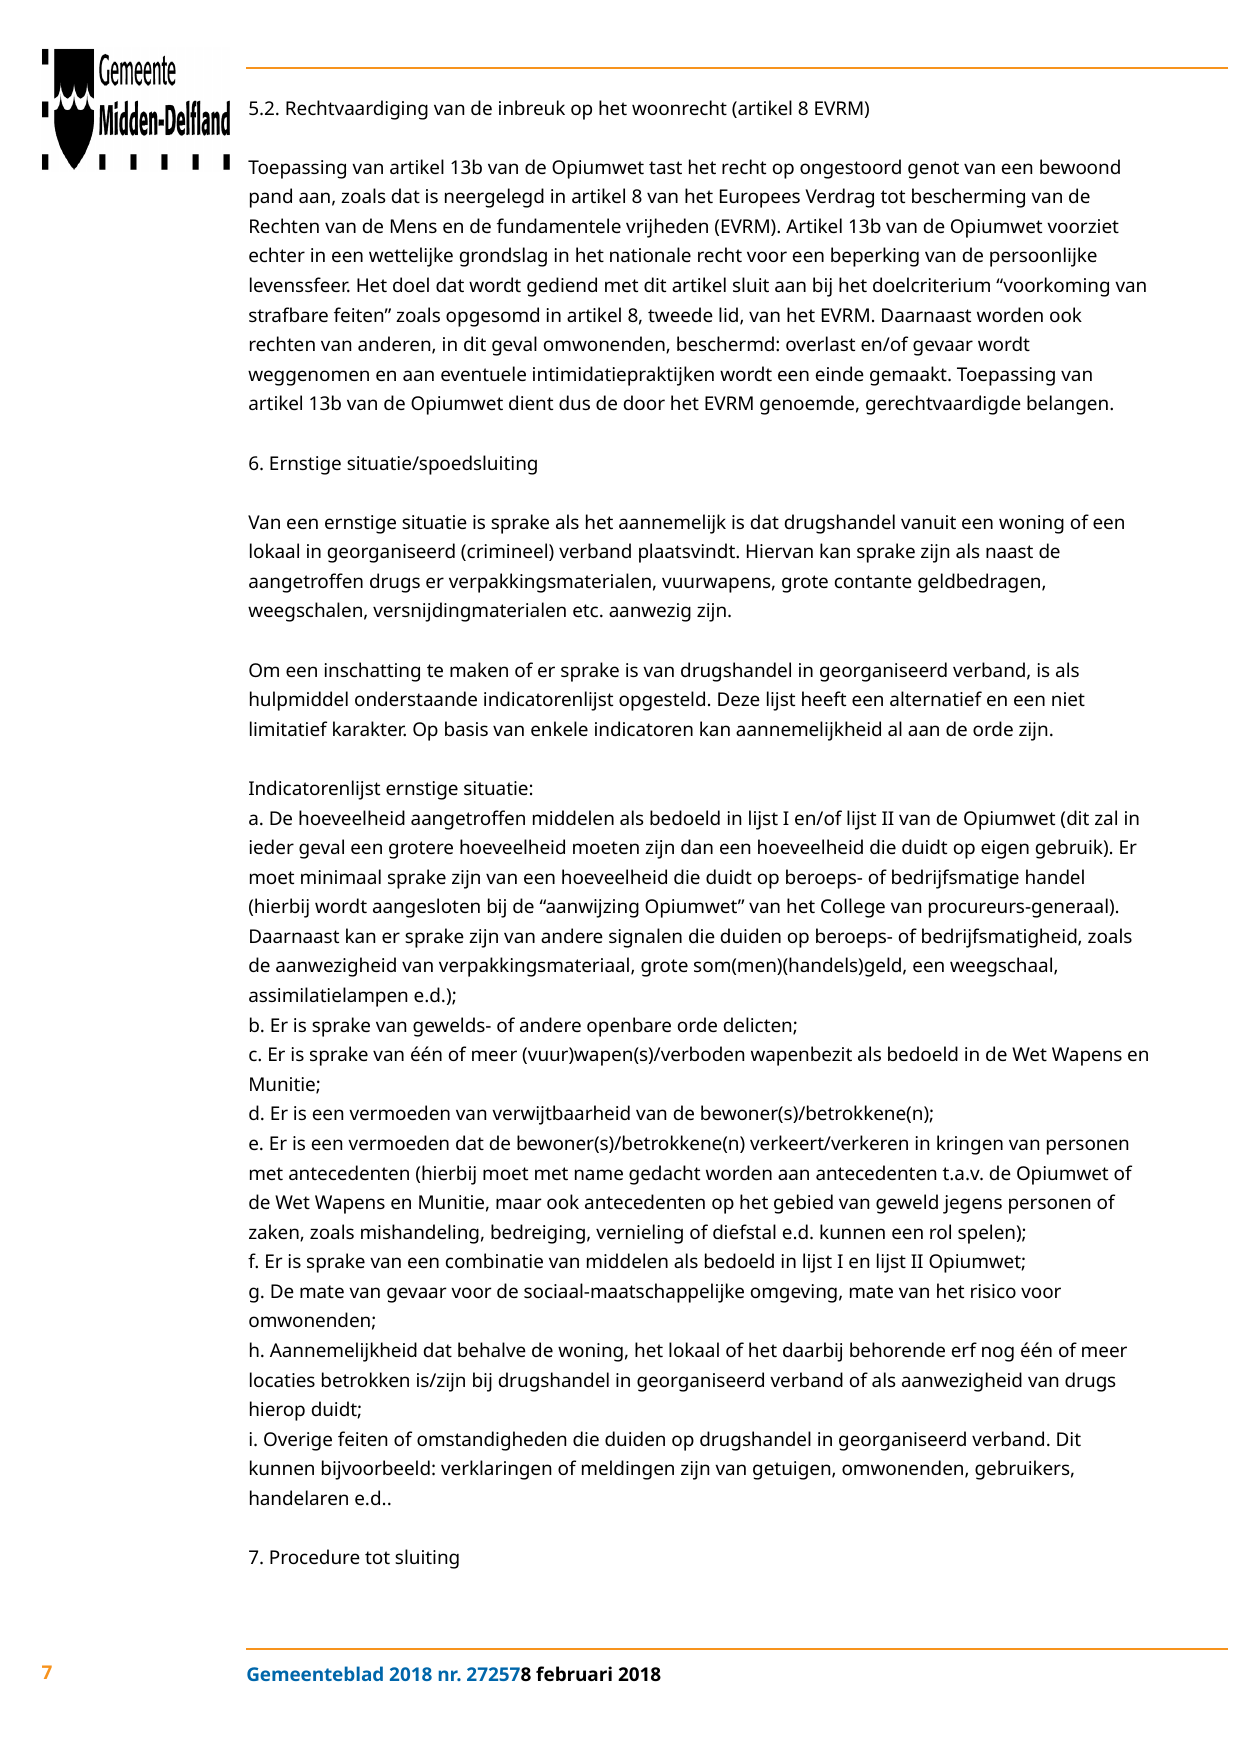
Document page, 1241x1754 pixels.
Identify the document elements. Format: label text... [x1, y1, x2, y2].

text f. Er is sprake van een combinatie van middelen als bedoeld in lijst I en lijst II Opiumwet; [248, 1248, 1152, 1274]
text Indicatorenlijst ernstige situatie: [248, 775, 1152, 801]
text d. Er is een vermoeden van verwijtbaarheid van de bewoner(s)/betrokkene(n); [248, 1101, 1152, 1126]
text Toepassing van artikel 13b van de Opiumwet tast het recht op ongestoord genot van een bewoond pand aan, zoals dat is neergelegd in artikel 8 van het Europees Verdrag tot bescherming van de Rechten van de Mens en de fundamentele vrijheden (EVRM). Artikel 13b van de Opiumwet voorziet echter in een wettelijke grondslag in het nationale recht voor een beperking van de persoonlijke levenssfeer. Het doel dat wordt gediend met dit artikel sluit aan bij het doelcriterium “voorkoming van strafbare feiten” zoals opgesomd in artikel 8, tweede lid, van het EVRM. Daarnaast worden ook rechten van anderen, in dit geval omwonenden, beschermd: overlast en/of gevaar wordt weggenomen en aan eventuele intimidatiepraktijken wordt een einde gemaakt. Toepassing van artikel 13b van de Opiumwet dient dus de door het EVRM genoemde, gerechtvaardigde belangen. [248, 154, 1152, 416]
text g. De mate van gevaar voor de sociaal-maatschappelijke omgeving, mate van het risico voor omwonenden; [248, 1278, 1152, 1333]
text h. Aannemelijkheid dat behalve de woning, het lokaal of het daarbij behorende erf nog één of meer locaties betrokken is/zijn bij drugshandel in georganiseerd verband of als aanwezigheid van drugs hierop duidt; [248, 1337, 1152, 1422]
text a. De hoeveelheid aangetroffen middelen als bedoeld in lijst I en/of lijst II van de Opiumwet (dit zal in ieder geval een grotere hoeveelheid moeten zijn dan een hoeveelheid die duidt op eigen gebruik). Er moet minimaal sprake zijn van een hoeveelheid die duidt op beroeps- of bedrijfsmatige handel (hierbij wordt aangesloten bij de “aanwijzing Opiumwet” van het College van procureurs-generaal). Daarnaast kan er sprake zijn van andere signalen die duiden op beroeps- of bedrijfsmatigheid, zoals de aanwezigheid van verpakkingsmateriaal, grote som(men)(handels)geld, een weegschaal, assimilatielampen e.d.); [248, 805, 1152, 1008]
picture [41, 47, 231, 172]
text c. Er is sprake van één of meer (vuur)wapen(s)/verboden wapenbezit als bedoeld in de Wet Wapens en Munitie; [248, 1041, 1152, 1097]
text i. Overige feiten of omstandigheden die duiden op drugshandel in georganiseerd verband. Dit kunnen bijvoorbeeld: verklaringen of meldingen zijn van getuigen, omwonenden, gebruikers, handelaren e.d.. [248, 1426, 1152, 1511]
text Van een ernstige situatie is sprake als het aannemelijk is dat drugshandel vanuit een woning of een lokaal in georganiseerd (crimineel) verband plaatsvindt. Hiervan kan sprake zijn als naast de aangetroffen drugs er verpakkingsmaterialen, vuurwapens, grote contante geldbedragen, weegschalen, versnijdingmaterialen etc. aanwezig zijn. [248, 509, 1152, 623]
text 5.2. Rechtvaardiging van de inbreuk op het woonrecht (artikel 8 EVRM) [248, 95, 1152, 121]
text 7. Procedure tot sluiting [248, 1544, 1152, 1570]
text Om een inschatting te maken of er sprake is van drugshandel in georganiseerd verband, is als hulpmiddel onderstaande indicatorenlijst opgesteld. Deze lijst heeft een alternatief en een niet limitatief karakter. Op basis van enkele indicatoren kan aannemelijkheid al aan de orde zijn. [248, 657, 1152, 742]
text b. Er is sprake van gewelds- of andere openbare orde delicten; [248, 1012, 1152, 1038]
text e. Er is een vermoeden dat de bewoner(s)/betrokkene(n) verkeert/verkeren in kringen van personen met antecedenten (hierbij moet met name gedacht worden aan antecedenten t.a.v. de Opiumwet of de Wet Wapens en Munitie, maar ook antecedenten op het gebied van geweld jegens personen of zaken, zoals mishandeling, bedreiging, vernieling of diefstal e.d. kunnen een rol spelen); [248, 1130, 1152, 1245]
text 6. Ernstige situatie/spoedsluiting [248, 450, 1152, 476]
